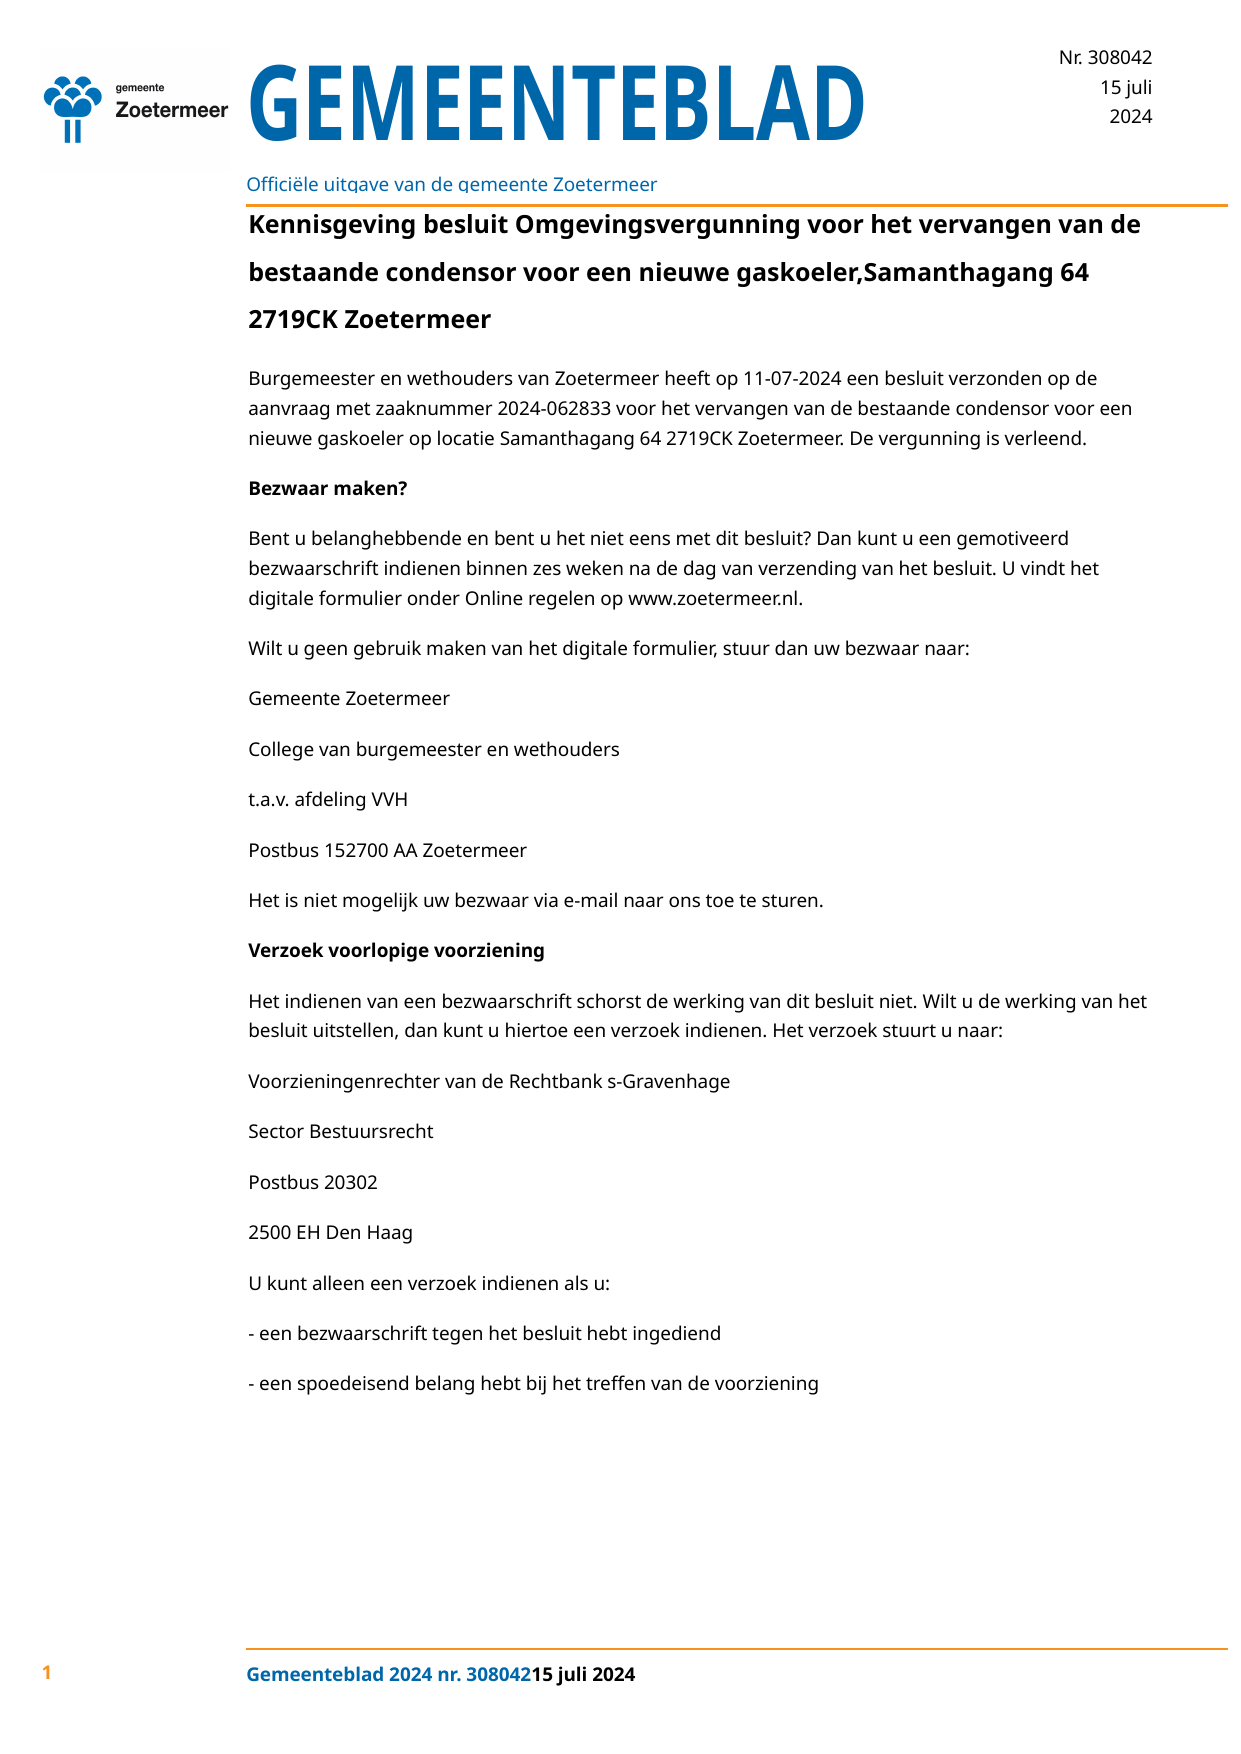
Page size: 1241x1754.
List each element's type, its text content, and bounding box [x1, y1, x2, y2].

text t.a.v. afdeling VVH [248, 786, 1152, 812]
text Bezwaar maken? [248, 475, 1152, 501]
text Postbus 152700 AA Zoetermeer [248, 837, 1152, 862]
text U kunt alleen een verzoek indienen als u: [248, 1270, 1152, 1295]
text Het is niet mogelijk uw bezwaar via e-mail naar ons toe te sturen. [248, 887, 1152, 913]
picture [41, 47, 231, 172]
text Voorzieningenrechter van de Rechtbank s-Gravenhage [248, 1068, 1152, 1094]
text Gemeente Zoetermeer [248, 686, 1152, 711]
text Bent u belanghebbende en bent u het niet eens met dit besluit? Dan kunt u een gemotiveerd bezwaarschrift indienen binnen zes weken na de dag van verzending van het besluit. U vindt het digitale formulier onder Online regelen op www.zoetermeer.nl. [248, 526, 1152, 610]
text Postbus 20302 [248, 1169, 1152, 1194]
text - een spoedeisend belang hebt bij het treffen van de voorziening [248, 1371, 1152, 1396]
text Sector Bestuursrecht [248, 1118, 1152, 1144]
text Wilt u geen gebruik maken van het digitale formulier, stuur dan uw bezwaar naar: [248, 635, 1152, 661]
text Het indienen van een bezwaarschrift schorst de werking van dit besluit niet. Wilt u de werking van het besluit uitstellen, dan kunt u hiertoe een verzoek indienen. Het verzoek stuurt u naar: [248, 988, 1152, 1043]
text Kennisgeving besluit Omgevingsvergunning voor het vervangen van de bestaande condensor voor een nieuwe gaskoeler,Samanthagang 64 2719CK Zoetermeer [248, 207, 1152, 336]
text - een bezwaarschrift tegen het besluit hebt ingediend [248, 1320, 1152, 1346]
text 2500 EH Den Haag [248, 1219, 1152, 1245]
text College van burgemeester en wethouders [248, 736, 1152, 762]
text Burgemeester en wethouders van Zoetermeer heeft op 11-07-2024 een besluit verzonden op de aanvraag met zaaknummer 2024-062833 voor het vervangen van de bestaande condensor voor een nieuwe gaskoeler op locatie Samanthagang 64 2719CK Zoetermeer. De vergunning is verleend. [248, 366, 1152, 450]
text Verzoek voorlopige voorziening [248, 938, 1152, 963]
